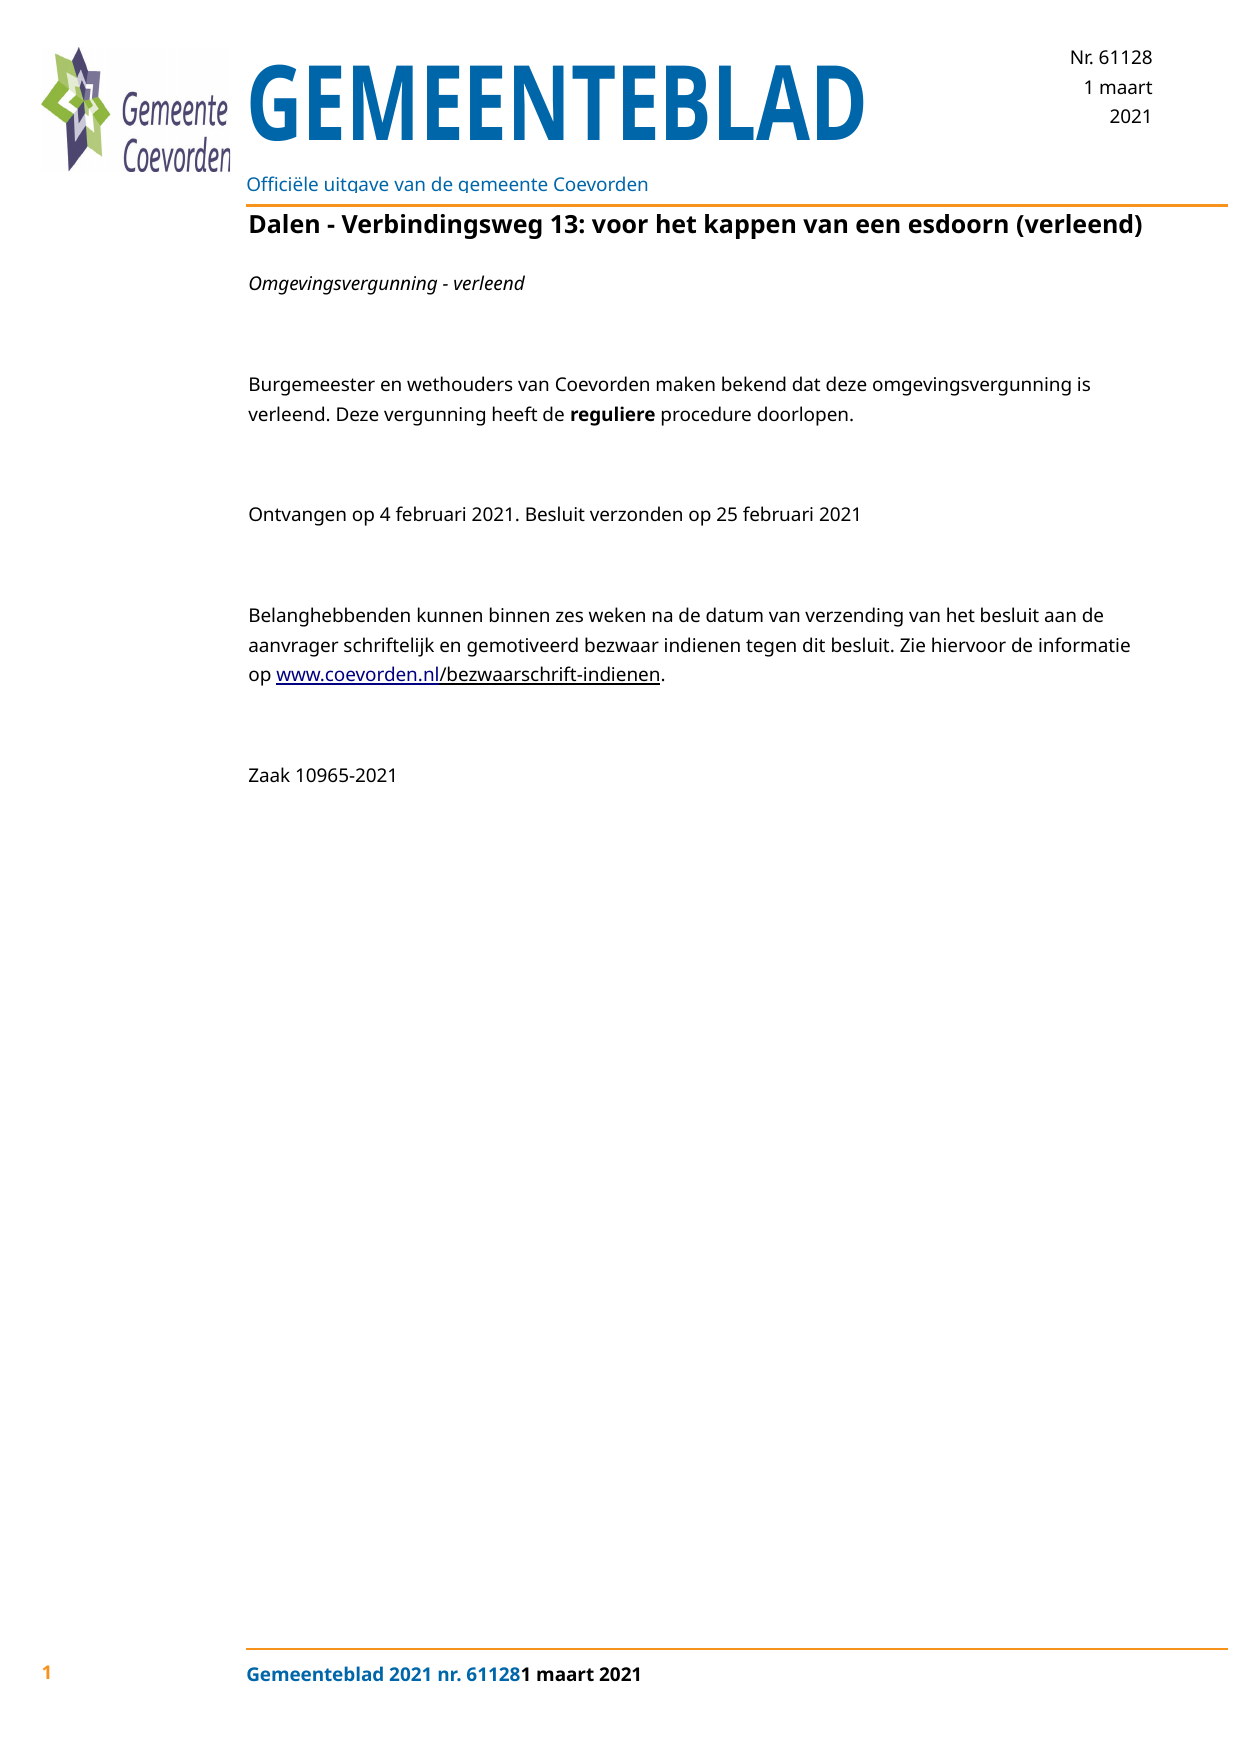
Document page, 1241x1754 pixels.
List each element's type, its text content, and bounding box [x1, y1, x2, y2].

text Dalen - Verbindingsweg 13: voor het kappen van een esdoorn (verleend) [248, 207, 1152, 241]
text Zaak 10965-2021 [248, 762, 1152, 788]
text Omgevingsvergunning - verleend [248, 270, 1152, 296]
text Ontvangen op 4 februari 2021. Besluit verzonden op 25 februari 2021 [248, 502, 1152, 527]
text Belanghebbenden kunnen binnen zes weken na de datum van verzending van het besluit aan de aanvrager schriftelijk en gemotiveerd bezwaar indienen tegen dit besluit. Zie hiervoor de informatie op www.coevorden.nl/bezwaarschrift-indienen. [248, 602, 1152, 687]
text Burgemeester en wethouders van Coevorden maken bekend dat deze omgevingsvergunning is verleend. Deze vergunning heeft de reguliere procedure doorlopen. [248, 371, 1152, 426]
picture [41, 47, 231, 172]
